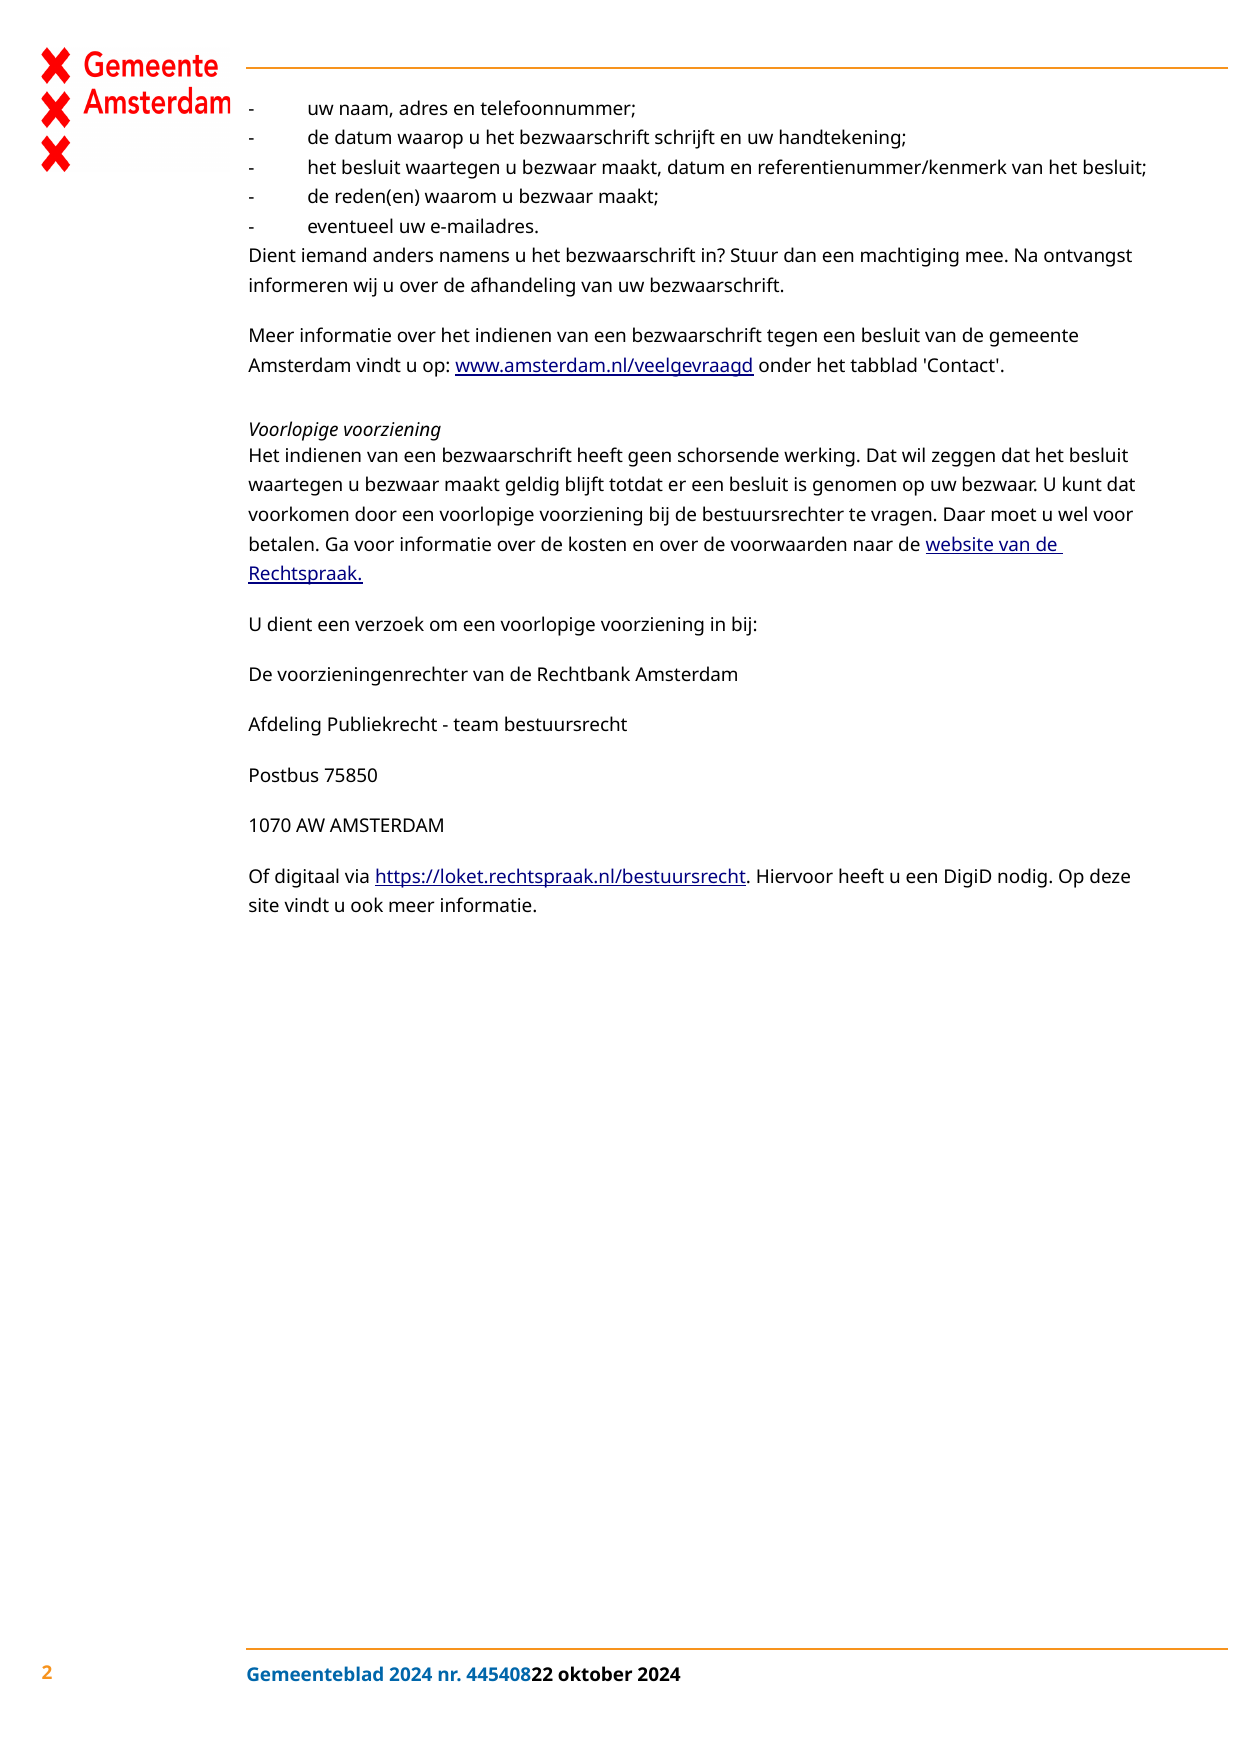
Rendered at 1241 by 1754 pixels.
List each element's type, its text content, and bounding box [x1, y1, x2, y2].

list het besluit waartegen u bezwaar maakt, datum en referentienummer/kenmerk van het besluit; [248, 154, 1152, 180]
text Of digitaal via https://loket.rechtspraak.nl/bestuursrecht. Hiervoor heeft u een DigiD nodig. Op deze site vindt u ook meer informatie. [248, 863, 1152, 918]
list uw naam, adres en telefoonnummer; [248, 95, 1152, 121]
text Meer informatie over het indienen van een bezwaarschrift tegen een besluit van de gemeente Amsterdam vindt u op: www.amsterdam.nl/veelgevraagd onder het tabblad 'Contact'. [248, 323, 1152, 378]
text De voorzieningenrechter van de Rechtbank Amsterdam [248, 661, 1152, 687]
text Dient iemand anders namens u het bezwaarschrift in? Stuur dan een machtiging mee. Na ontvangst informeren wij u over de afhandeling van uw bezwaarschrift. [248, 243, 1152, 298]
text Afdeling Publiekrecht - team bestuursrecht [248, 712, 1152, 737]
picture [41, 47, 231, 172]
text Het indienen van een bezwaarschrift heeft geen schorsende werking. Dat wil zeggen dat het besluit waartegen u bezwaar maakt geldig blijft totdat er een besluit is genomen op uw bezwaar. U kunt dat voorkomen door een voorlopige voorziening bij de bestuursrechter te vragen. Daar moet u wel voor betalen. Ga voor informatie over de kosten en over de voorwaarden naar de website van de Rechtspraak. [248, 442, 1152, 586]
list de datum waarop u het bezwaarschrift schrijft en uw handtekening; [248, 124, 1152, 150]
text U dient een verzoek om een voorlopige voorziening in bij: [248, 611, 1152, 636]
text Voorlopige voorziening [248, 416, 1152, 442]
list eventueel uw e-mailadres. [248, 213, 1152, 239]
text Postbus 75850 [248, 762, 1152, 788]
text 1070 AW AMSTERDAM [248, 812, 1152, 838]
list de reden(en) waarom u bezwaar maakt; [248, 183, 1152, 209]
